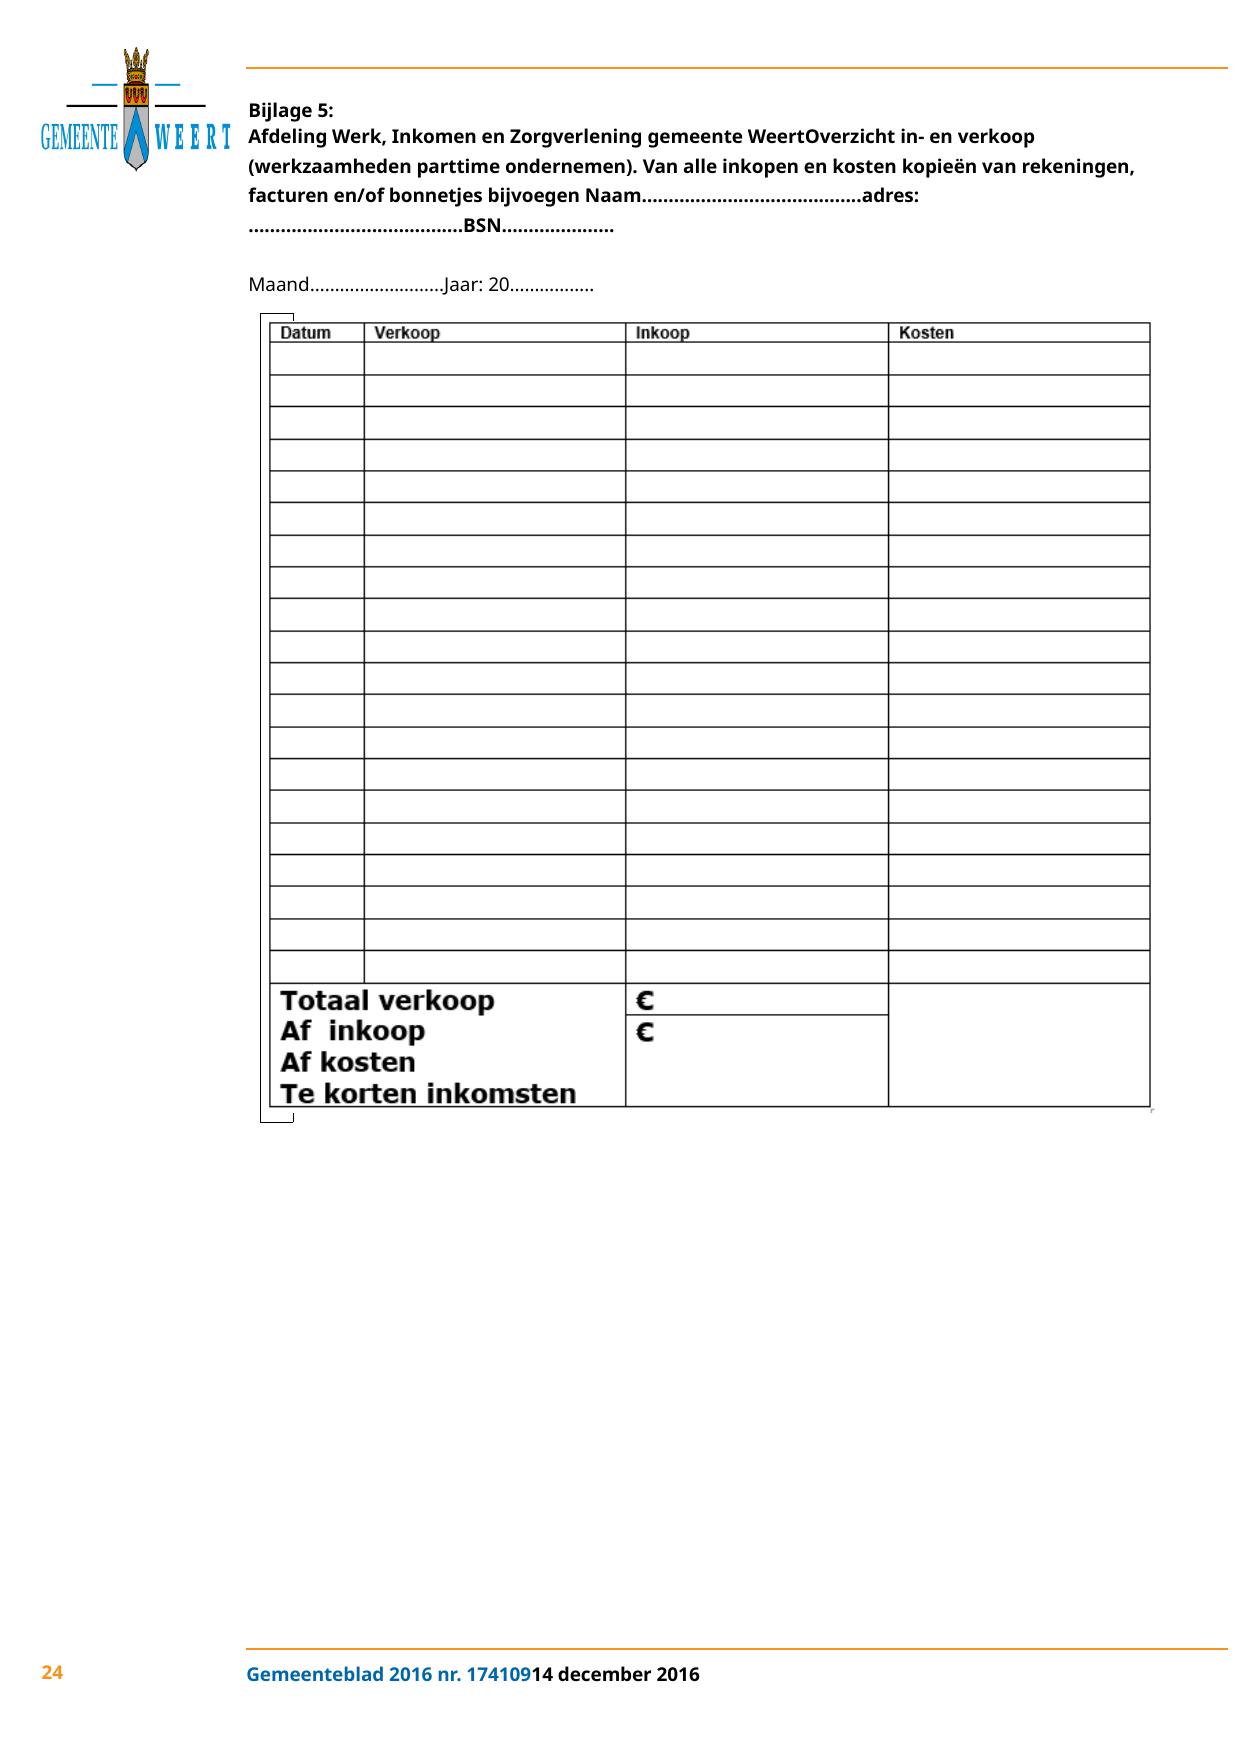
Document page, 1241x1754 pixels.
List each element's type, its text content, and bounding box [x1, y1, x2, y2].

text Afdeling Werk, Inkomen en Zorgverlening gemeente WeertOverzicht in- en verkoop (werkzaamheden parttime ondernemen). Van alle inkopen en kosten kopieën van rekeningen, facturen en/of bonnetjes bijvoegen Naam…………………………………..adres:………………………………….BSN………………… [248, 123, 1152, 238]
text Maand……………………...Jaar: 20…………….. [248, 271, 1152, 297]
picture [41, 47, 231, 172]
text Bijlage 5: [248, 95, 1152, 123]
picture [268, 321, 1155, 1113]
